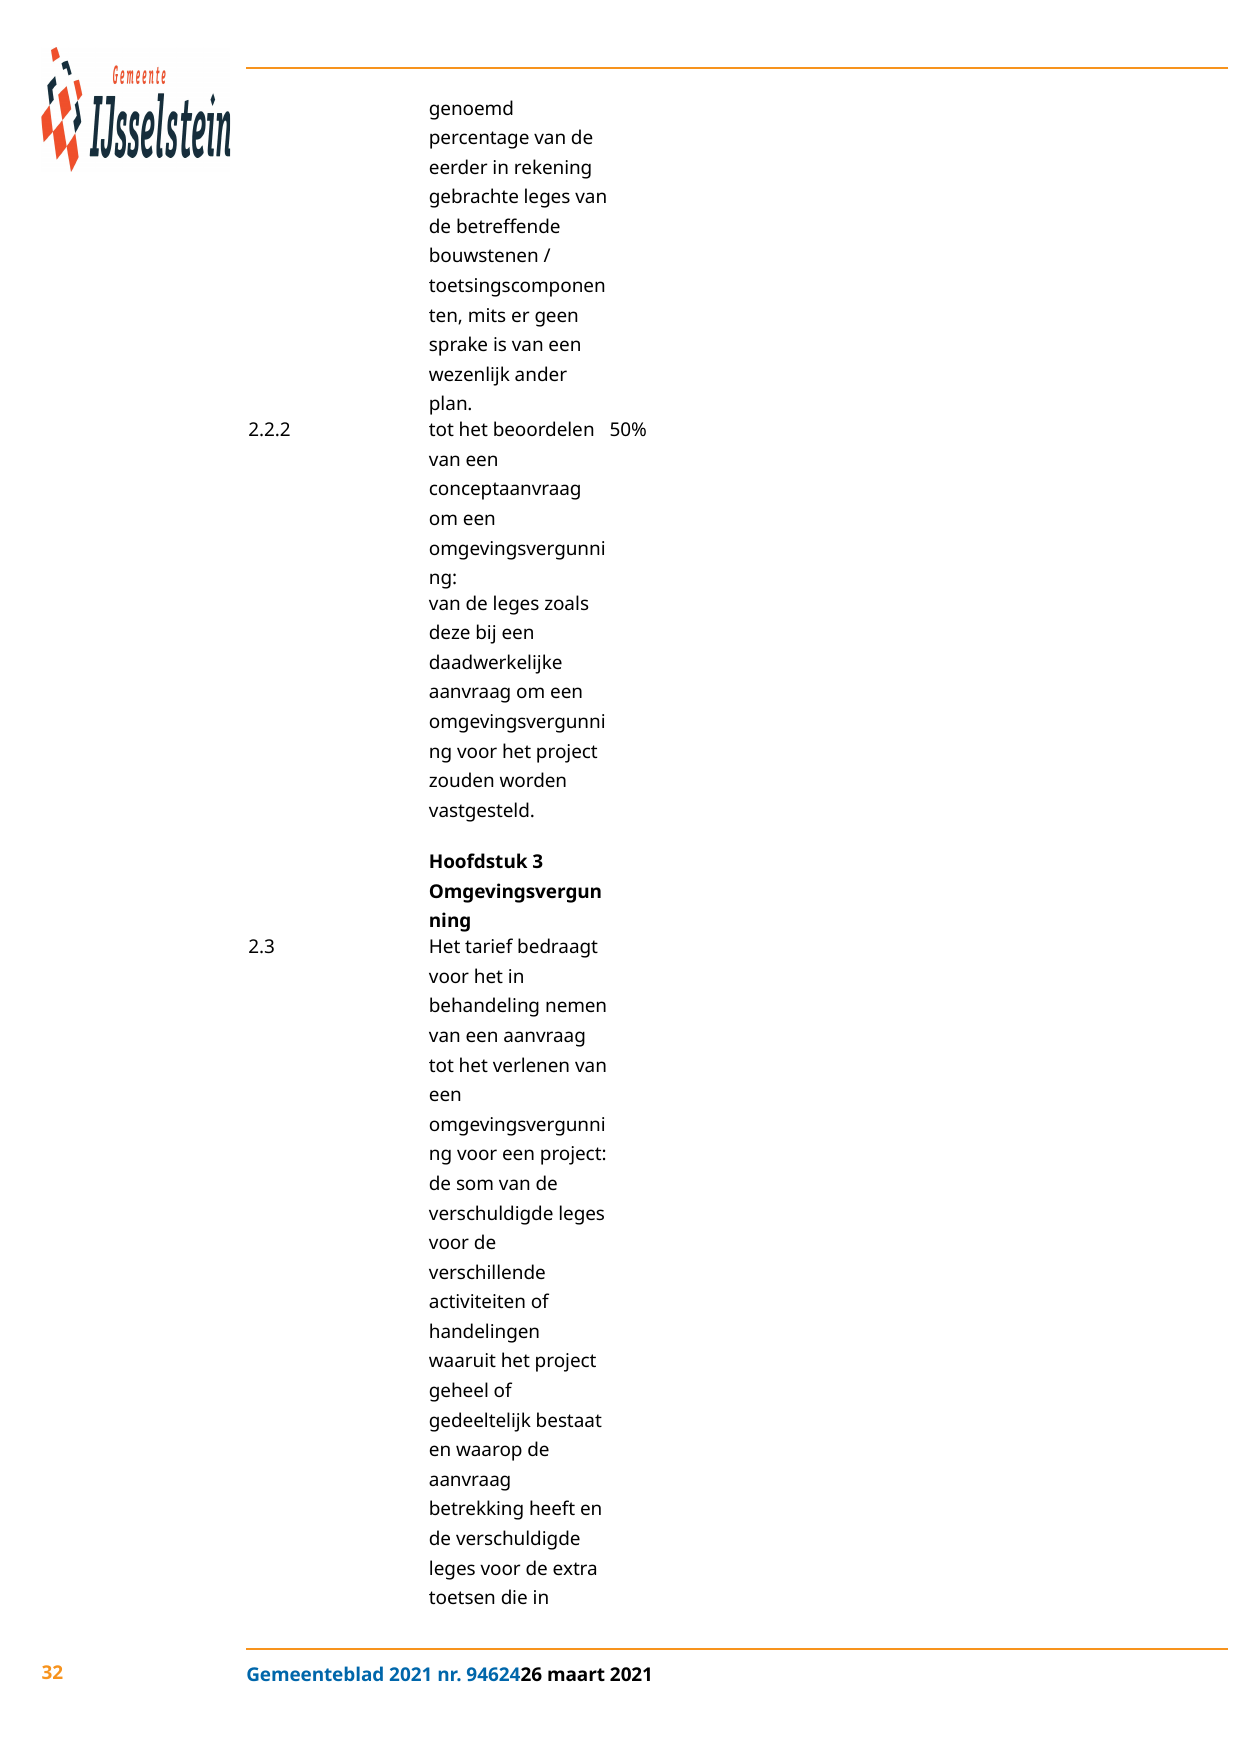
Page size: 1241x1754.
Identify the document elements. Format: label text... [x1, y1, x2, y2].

table_cell [429, 823, 609, 848]
table_cell Het tarief bedraagt voor het in behandeling nemen van een aanvraag tot het verlenen van een omgevingsvergunning voor een project: de som van de verschuldigde leges voor de verschillende activiteiten of handelingen waaruit het project geheel of gedeeltelijk bestaat en waarop de aanvraag betrekking heeft en de verschuldigde leges voor de extra toetsen die in [429, 934, 609, 1610]
picture [41, 47, 231, 172]
table_cell Hoofdstuk 3 Omgevingsvergunning [429, 849, 609, 933]
table_cell [248, 590, 429, 823]
table_cell genoemd percentage van de eerder in rekening gebrachte leges van de betreffende bouwstenen / toetsingscomponenten, mits er geen sprake is van een wezenlijk ander plan. [429, 95, 609, 416]
table_cell [609, 934, 790, 1610]
table_cell tot het beoordelen van een conceptaanvraag om een omgevingsvergunning: [429, 416, 609, 590]
table_cell [609, 823, 790, 848]
table_cell [248, 95, 429, 416]
table_cell 50% [609, 416, 790, 590]
table_cell 2.3 [248, 934, 429, 1610]
table_cell [248, 849, 429, 933]
table_cell [609, 849, 790, 933]
table_cell [609, 95, 790, 416]
table_cell [609, 590, 790, 823]
table_cell [248, 823, 429, 848]
table_cell 2.2.2 [248, 416, 429, 590]
table_cell van de leges zoals deze bij een daadwerkelijke aanvraag om een omgevingsvergunning voor het project zouden worden vastgesteld. [429, 590, 609, 823]
